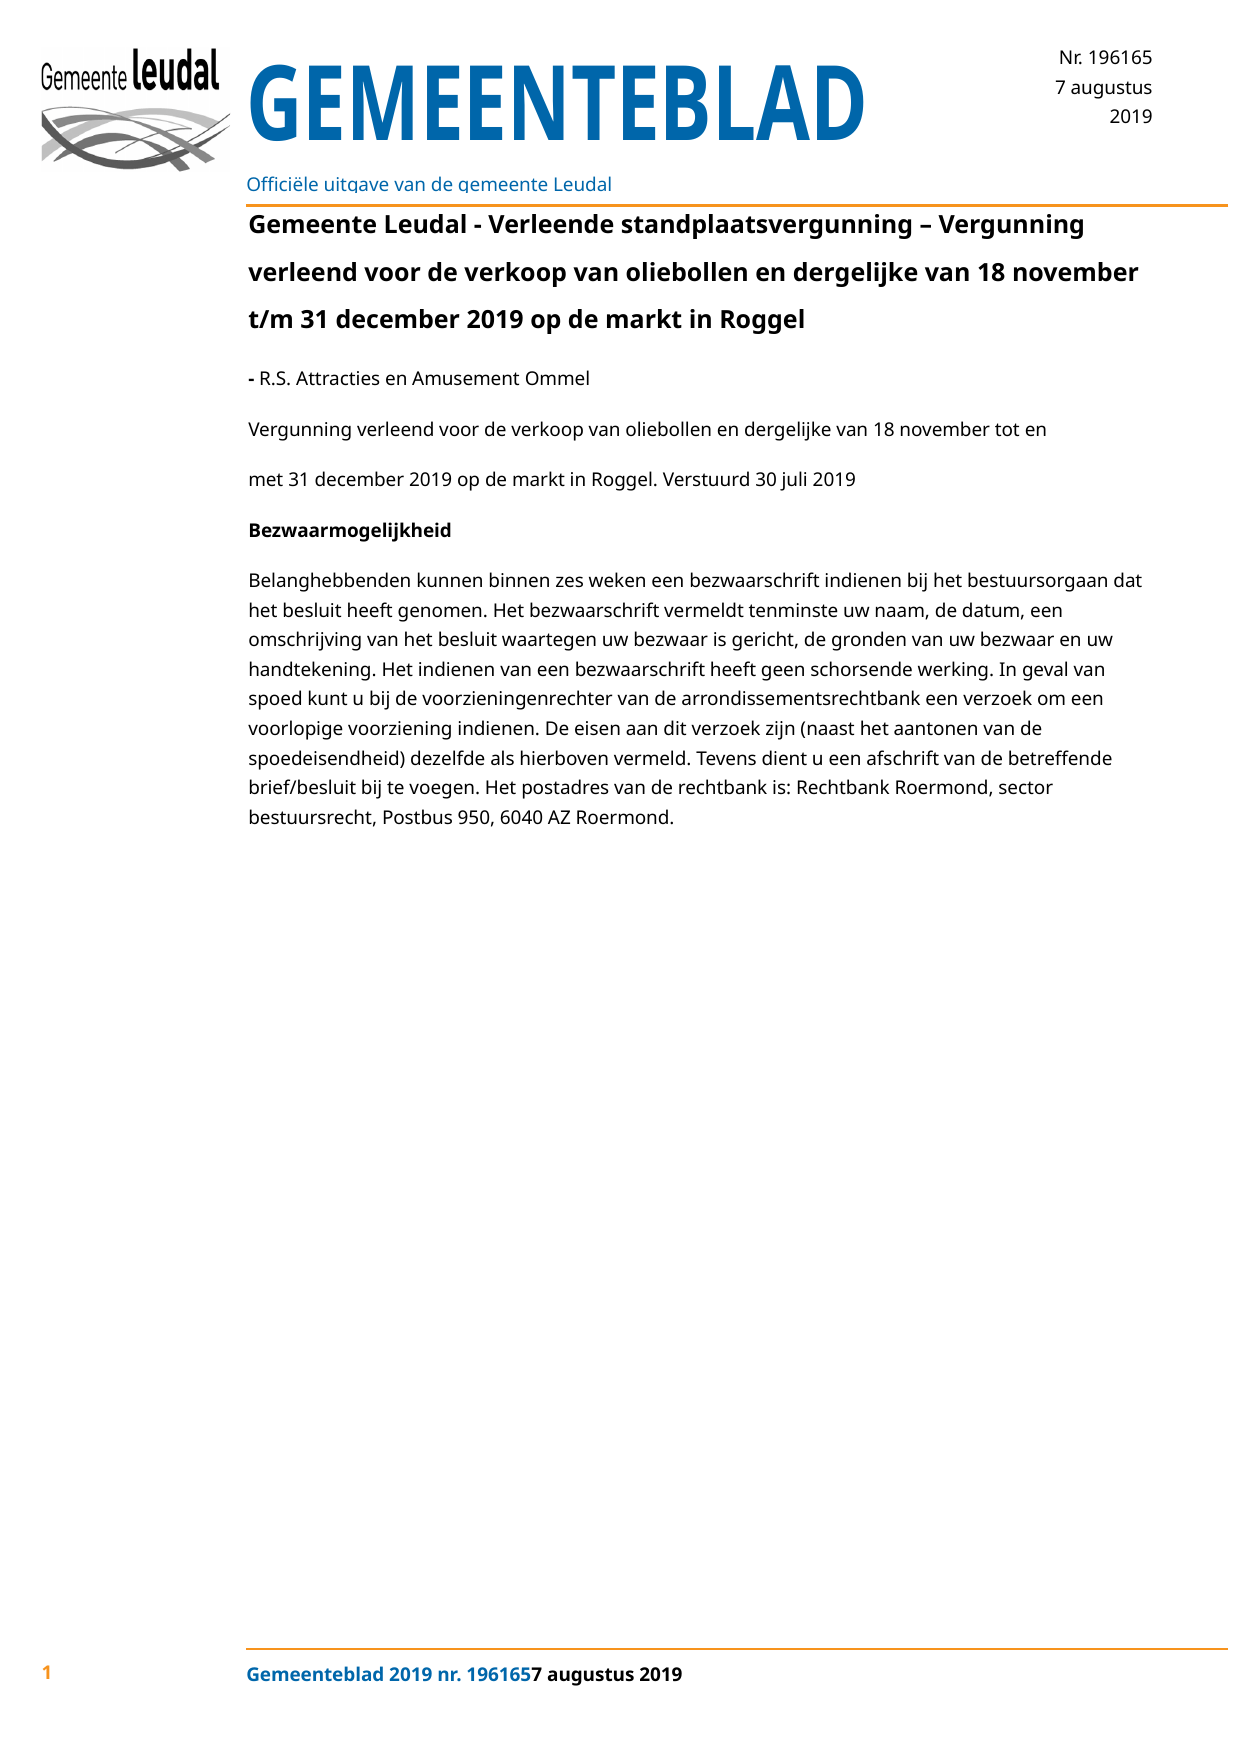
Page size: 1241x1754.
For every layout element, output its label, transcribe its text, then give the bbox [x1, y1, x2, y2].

text met 31 december 2019 op de markt in Roggel. Verstuurd 30 juli 2019 [248, 466, 1152, 492]
text - R.S. Attracties en Amusement Ommel [248, 366, 1152, 391]
picture [41, 47, 231, 172]
text Belanghebbenden kunnen binnen zes weken een bezwaarschrift indienen bij het bestuursorgaan dat het besluit heeft genomen. Het bezwaarschrift vermeldt tenminste uw naam, de datum, een omschrijving van het besluit waartegen uw bezwaar is gericht, de gronden van uw bezwaar en uw handtekening. Het indienen van een bezwaarschrift heeft geen schorsende werking. In geval van spoed kunt u bij de voorzieningenrechter van de arrondissementsrechtbank een verzoek om een voorlopige voorziening indienen. De eisen aan dit verzoek zijn (naast het aantonen van de spoedeisendheid) dezelfde als hierboven vermeld. Tevens dient u een afschrift van de betreffende brief/besluit bij te voegen. Het postadres van de rechtbank is: Rechtbank Roermond, sector bestuursrecht, Postbus 950, 6040 AZ Roermond. [248, 567, 1152, 829]
text Bezwaarmogelijkheid [248, 517, 1152, 542]
text Gemeente Leudal - Verleende standplaatsvergunning – Vergunning verleend voor de verkoop van oliebollen en dergelijke van 18 november t/m 31 december 2019 op de markt in Roggel [248, 207, 1152, 336]
text Vergunning verleend voor de verkoop van oliebollen en dergelijke van 18 november tot en [248, 416, 1152, 442]
